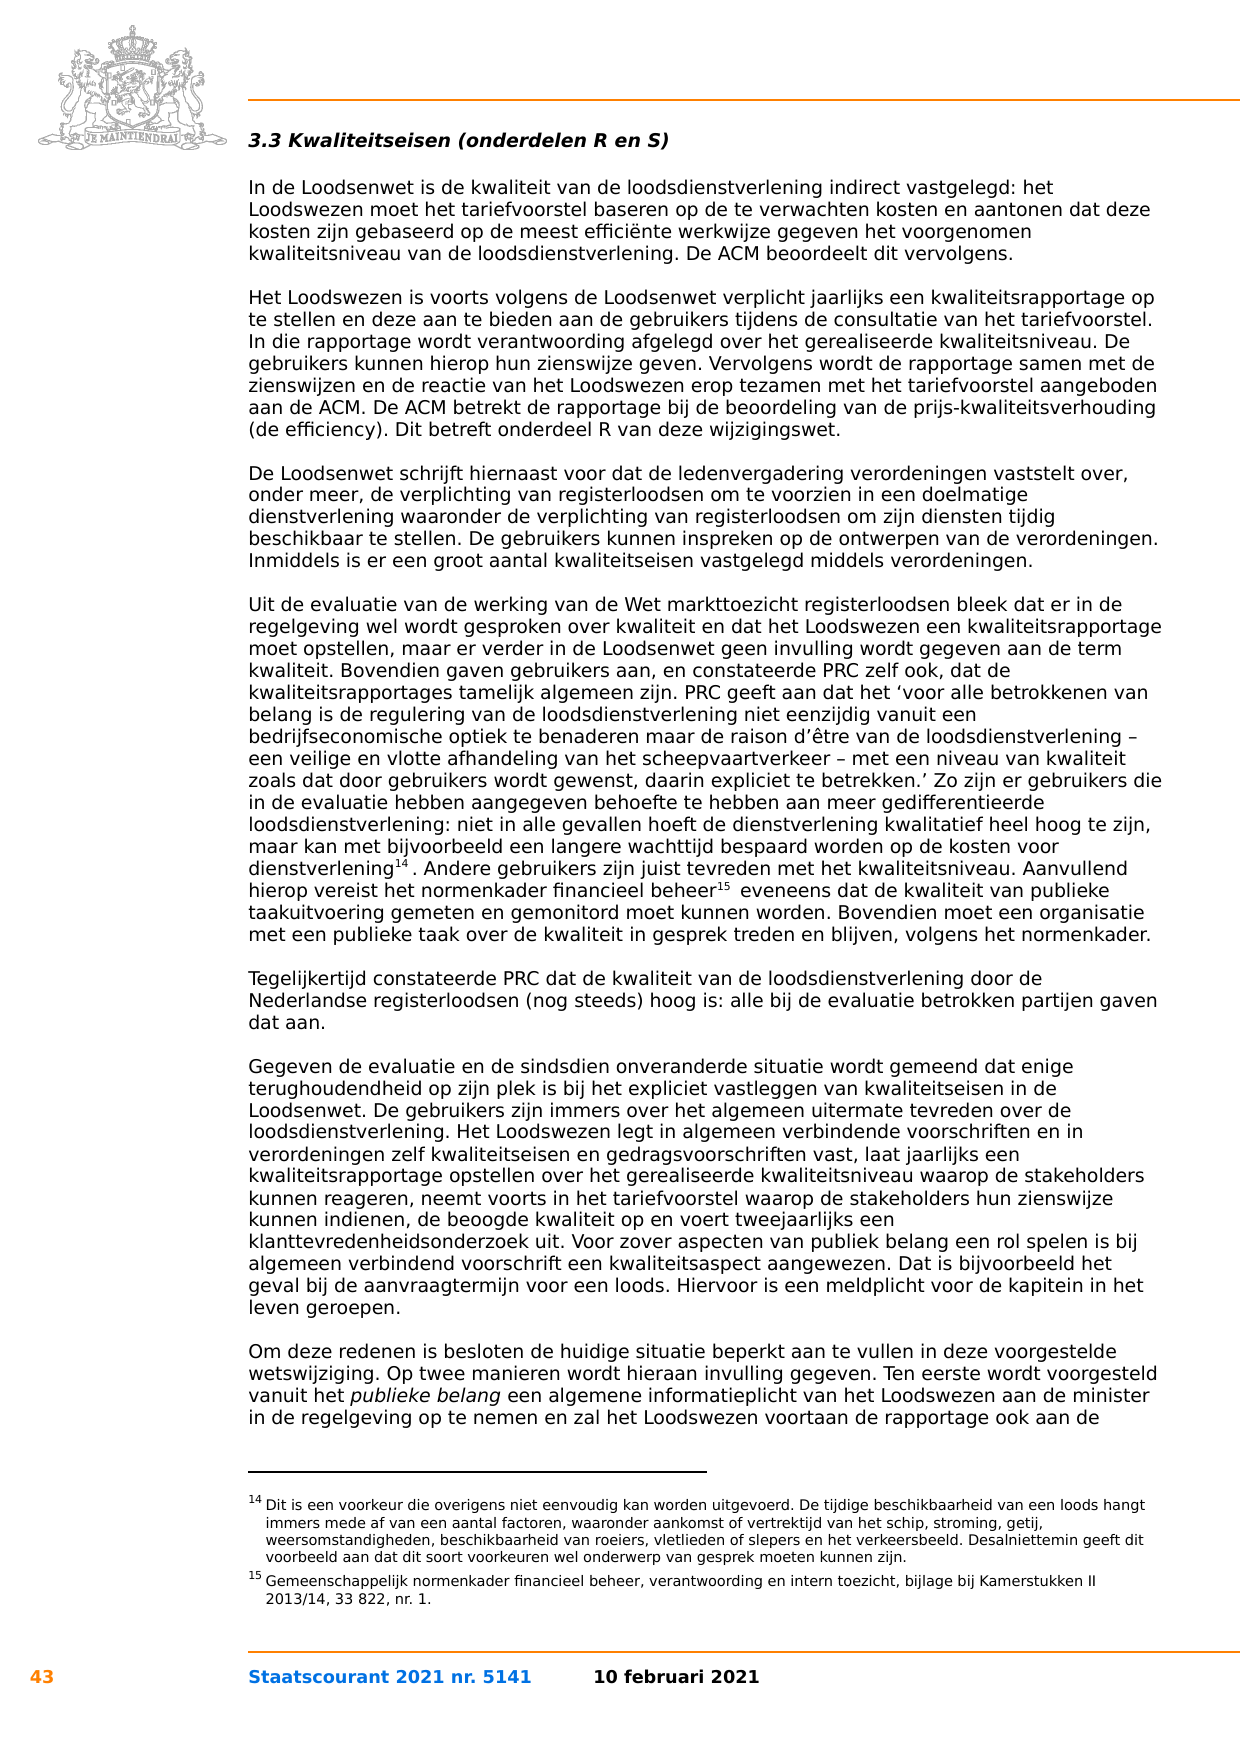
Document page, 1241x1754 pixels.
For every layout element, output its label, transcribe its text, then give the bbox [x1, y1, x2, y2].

text Het Loodswezen is voorts volgens de Loodsenwet verplicht jaarlijks een kwaliteitsrapportage op te stellen en deze aan te bieden aan de gebruikers tijdens de consultatie van het tariefvoorstel. In die rapportage wordt verantwoording afgelegd over het gerealiseerde kwaliteitsniveau. De gebruikers kunnen hierop hun zienswijze geven. Vervolgens wordt de rapportage samen met de zienswijzen en de reactie van het Loodswezen erop tezamen met het tariefvoorstel aangeboden aan de ACM. De ACM betrekt de rapportage bij de beoordeling van de prijs-kwaliteitsverhouding (de efficiency). Dit betreft onderdeel R van deze wijzigingswet. [248, 287, 1163, 441]
text Gemeenschappelijk normenkader financieel beheer, verantwoording en intern toezicht, bijlage bij Kamerstukken II 2013/14, 33 822, nr. 1. [248, 1569, 1163, 1608]
text Om deze redenen is besloten de huidige situatie beperkt aan te vullen in deze voorgestelde wetswijziging. Op twee manieren wordt hieraan invulling gegeven. Ten eerste wordt voorgesteld vanuit het publieke belang een algemene informatieplicht van het Loodswezen aan de minister in de regelgeving op te nemen en zal het Loodswezen voortaan de rapportage ook aan de [248, 1341, 1163, 1429]
text In de Loodsenwet is de kwaliteit van de loodsdienstverlening indirect vastgelegd: het Loodswezen moet het tariefvoorstel baseren op de te verwachten kosten en aantonen dat deze kosten zijn gebaseerd op de meest efficiënte werkwijze gegeven het voorgenomen kwaliteitsniveau van de loodsdienstverlening. De ACM beoordeelt dit vervolgens. [248, 177, 1163, 265]
text Tegelijkertijd constateerde PRC dat de kwaliteit van de loodsdienstverlening door de Nederlandse registerloodsen (nog steeds) hoog is: alle bij de evaluatie betrokken partijen gaven dat aan. [248, 968, 1163, 1034]
picture [38, 25, 227, 150]
subtitle 3.3 Kwaliteitseisen (onderdelen R en S) [248, 130, 1163, 152]
text De Loodsenwet schrijft hiernaast voor dat de ledenvergadering verordeningen vaststelt over, onder meer, de verplichting van registerloodsen om te voorzien in een doelmatige dienstverlening waaronder de verplichting van registerloodsen om zijn diensten tijdig beschikbaar te stellen. De gebruikers kunnen inspreken op de ontwerpen van de verordeningen. Inmiddels is er een groot aantal kwaliteitseisen vastgelegd middels verordeningen. [248, 462, 1163, 572]
text Gegeven de evaluatie en de sindsdien onveranderde situatie wordt gemeend dat enige terughoudendheid op zijn plek is bij het expliciet vastleggen van kwaliteitseisen in de Loodsenwet. De gebruikers zijn immers over het algemeen uitermate tevreden over de loodsdienstverlening. Het Loodswezen legt in algemeen verbindende voorschriften en in verordeningen zelf kwaliteitseisen en gedragsvoorschriften vast, laat jaarlijks een kwaliteitsrapportage opstellen over het gerealiseerde kwaliteitsniveau waarop de stakeholders kunnen reageren, neemt voorts in het tariefvoorstel waarop de stakeholders hun zienswijze kunnen indienen, de beoogde kwaliteit op en voert tweejaarlijks een klanttevredenheidsonderzoek uit. Voor zover aspecten van publiek belang een rol spelen is bij algemeen verbindend voorschrift een kwaliteitsaspect aangewezen. Dat is bijvoorbeeld het geval bij de aanvraagtermijn voor een loods. Hiervoor is een meldplicht voor de kapitein in het leven geroepen. [248, 1056, 1163, 1319]
text Uit de evaluatie van de werking van de Wet markttoezicht registerloodsen bleek dat er in de regelgeving wel wordt gesproken over kwaliteit en dat het Loodswezen een kwaliteitsrapportage moet opstellen, maar er verder in de Loodsenwet geen invulling wordt gegeven aan de term kwaliteit. Bovendien gaven gebruikers aan, en constateerde PRC zelf ook, dat de kwaliteitsrapportages tamelijk algemeen zijn. PRC geeft aan dat het ‘voor alle betrokkenen van belang is de regulering van de loodsdienstverlening niet eenzijdig vanuit een bedrijfseconomische optiek te benaderen maar de raison d’être van de loodsdienstverlening – een veilige en vlotte afhandeling van het scheepvaartverkeer – met een niveau van kwaliteit zoals dat door gebruikers wordt gewenst, daarin expliciet te betrekken.’ Zo zijn er gebruikers die in de evaluatie hebben aangegeven behoefte te hebben aan meer gedifferentieerde loodsdienstverlening: niet in alle gevallen hoeft de dienstverlening kwalitatief heel hoog te zijn, maar kan met bijvoorbeeld een langere wachttijd bespaard worden op de kosten voor dienstverlening. Andere gebruikers zijn juist tevreden met het kwaliteitsniveau. Aanvullend hierop vereist het normenkader financieel beheer eveneens dat de kwaliteit van publieke taakuitvoering gemeten en gemonitord moet kunnen worden. Bovendien moet een organisatie met een publieke taak over de kwaliteit in gesprek treden en blijven, volgens het normenkader. [248, 594, 1163, 946]
text Dit is een voorkeur die overigens niet eenvoudig kan worden uitgevoerd. De tijdige beschikbaarheid van een loods hangt immers mede af van een aantal factoren, waaronder aankomst of vertrektijd van het schip, stroming, getij, weersomstandigheden, beschikbaarheid van roeiers, vletlieden of slepers en het verkeersbeeld. Desalniettemin geeft dit voorbeeld aan dat dit soort voorkeuren wel onderwerp van gesprek moeten kunnen zijn. [248, 1493, 1163, 1566]
